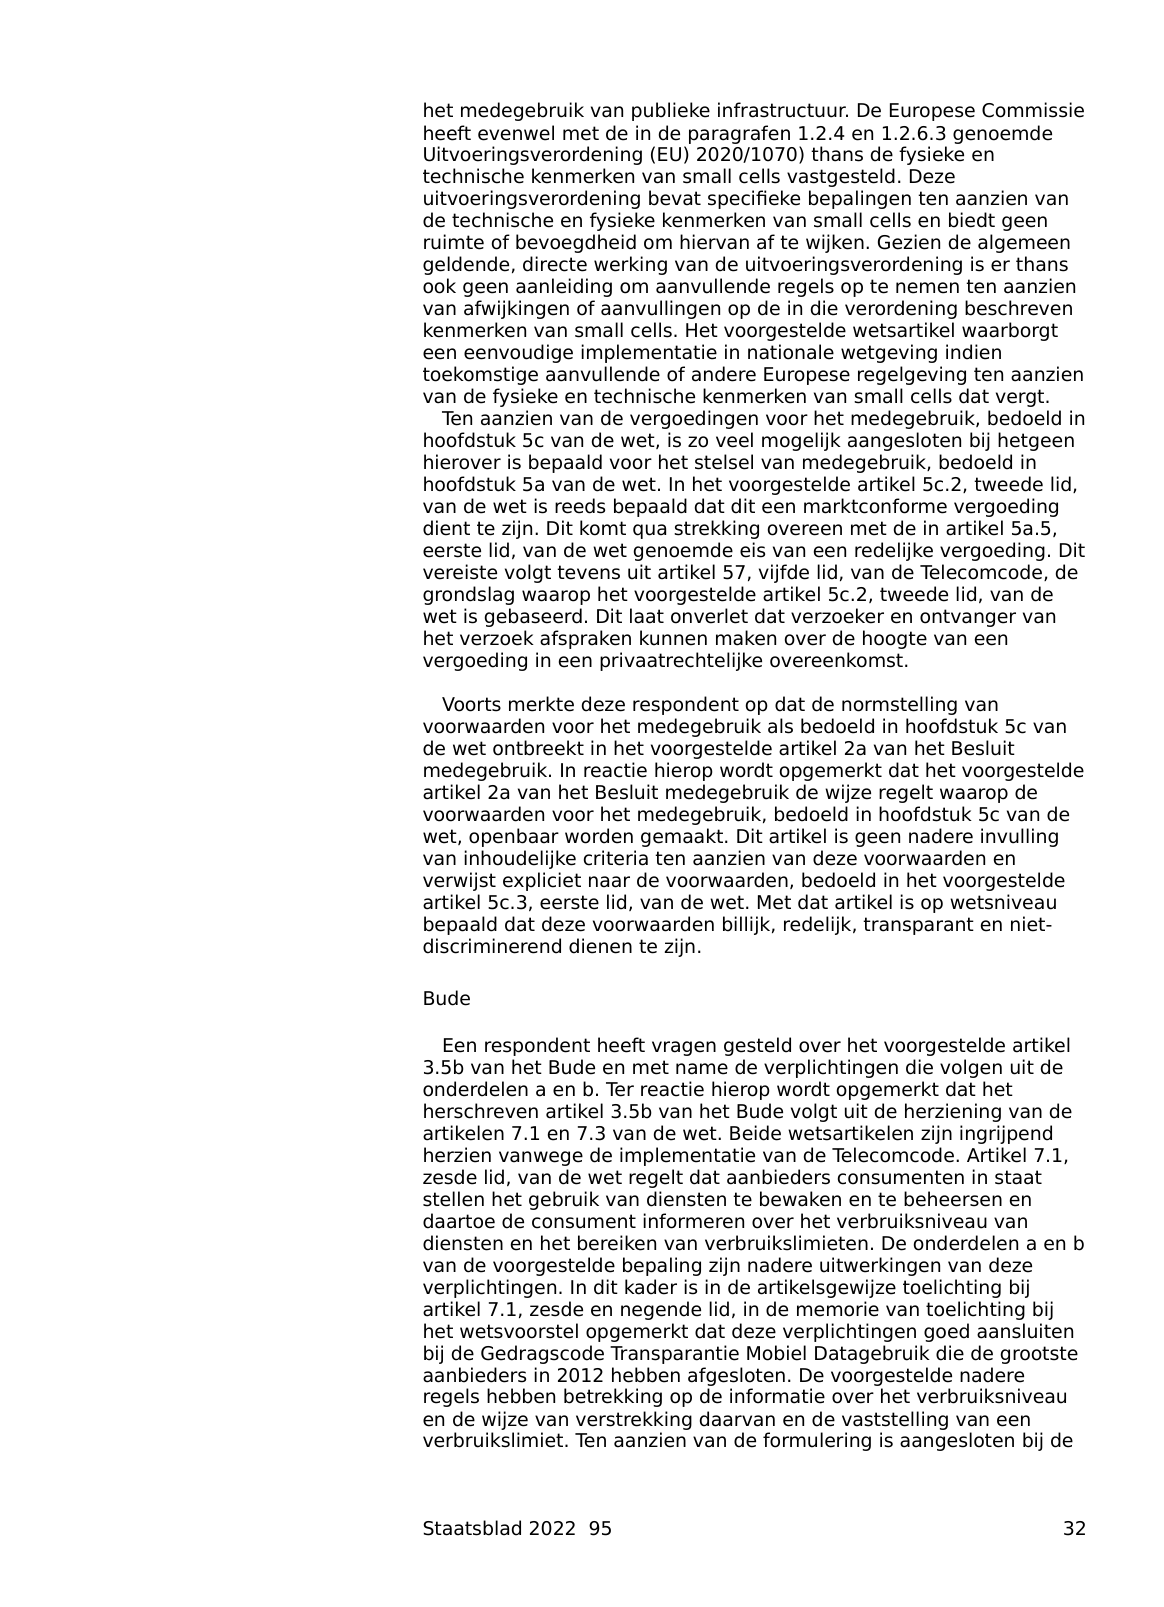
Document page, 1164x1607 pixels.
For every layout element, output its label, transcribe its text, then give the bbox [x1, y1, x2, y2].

text Ten aanzien van de vergoedingen voor het medegebruik, bedoeld in hoofdstuk 5c van de wet, is zo veel mogelijk aangesloten bij hetgeen hierover is bepaald voor het stelsel van medegebruik, bedoeld in hoofdstuk 5a van de wet. In het voorgestelde artikel 5c.2, tweede lid, van de wet is reeds bepaald dat dit een marktconforme vergoeding dient te zijn. Dit komt qua strekking overeen met de in artikel 5a.5, eerste lid, van de wet genoemde eis van een redelijke vergoeding. Dit vereiste volgt tevens uit artikel 57, vijfde lid, van de Telecomcode, de grondslag waarop het voorgestelde artikel 5c.2, tweede lid, van de wet is gebaseerd. Dit laat onverlet dat verzoeker en ontvanger van het verzoek afspraken kunnen maken over de hoogte van een vergoeding in een privaatrechtelijke overeenkomst. [422, 408, 1087, 672]
subtitle Bude [422, 988, 1087, 1010]
text Voorts merkte deze respondent op dat de normstelling van voorwaarden voor het medegebruik als bedoeld in hoofdstuk 5c van de wet ontbreekt in het voorgestelde artikel 2a van het Besluit medegebruik. In reactie hierop wordt opgemerkt dat het voorgestelde artikel 2a van het Besluit medegebruik de wijze regelt waarop de voorwaarden voor het medegebruik, bedoeld in hoofdstuk 5c van de wet, openbaar worden gemaakt. Dit artikel is geen nadere invulling van inhoudelijke criteria ten aanzien van deze voorwaarden en verwijst expliciet naar de voorwaarden, bedoeld in het voorgestelde artikel 5c.3, eerste lid, van de wet. Met dat artikel is op wetsniveau bepaald dat deze voorwaarden billijk, redelijk, transparant en niet-discriminerend dienen te zijn. [422, 694, 1087, 958]
text het medegebruik van publieke infrastructuur. De Europese Commissie heeft evenwel met de in de paragrafen 1.2.4 en 1.2.6.3 genoemde Uitvoeringsverordening (EU) 2020/1070) thans de fysieke en technische kenmerken van small cells vastgesteld. Deze uitvoeringsverordening bevat specifieke bepalingen ten aanzien van de technische en fysieke kenmerken van small cells en biedt geen ruimte of bevoegdheid om hiervan af te wijken. Gezien de algemeen geldende, directe werking van de uitvoeringsverordening is er thans ook geen aanleiding om aanvullende regels op te nemen ten aanzien van afwijkingen of aanvullingen op de in die verordening beschreven kenmerken van small cells. Het voorgestelde wetsartikel waarborgt een eenvoudige implementatie in nationale wetgeving indien toekomstige aanvullende of andere Europese regelgeving ten aanzien van de fysieke en technische kenmerken van small cells dat vergt. [422, 100, 1087, 408]
text Een respondent heeft vragen gesteld over het voorgestelde artikel 3.5b van het Bude en met name de verplichtingen die volgen uit de onderdelen a en b. Ter reactie hierop wordt opgemerkt dat het herschreven artikel 3.5b van het Bude volgt uit de herziening van de artikelen 7.1 en 7.3 van de wet. Beide wetsartikelen zijn ingrijpend herzien vanwege de implementatie van de Telecomcode. Artikel 7.1, zesde lid, van de wet regelt dat aanbieders consumenten in staat stellen het gebruik van diensten te bewaken en te beheersen en daartoe de consument informeren over het verbruiksniveau van diensten en het bereiken van verbruikslimieten. De onderdelen a en b van de voorgestelde bepaling zijn nadere uitwerkingen van deze verplichtingen. In dit kader is in de artikelsgewijze toelichting bij artikel 7.1, zesde en negende lid, in de memorie van toelichting bij het wetsvoorstel opgemerkt dat deze verplichtingen goed aansluiten bij de Gedragscode Transparantie Mobiel Datagebruik die de grootste aanbieders in 2012 hebben afgesloten. De voorgestelde nadere regels hebben betrekking op de informatie over het verbruiksniveau en de wijze van verstrekking daarvan en de vaststelling van een verbruikslimiet. Ten aanzien van de formulering is aangesloten bij de [422, 1035, 1087, 1452]
